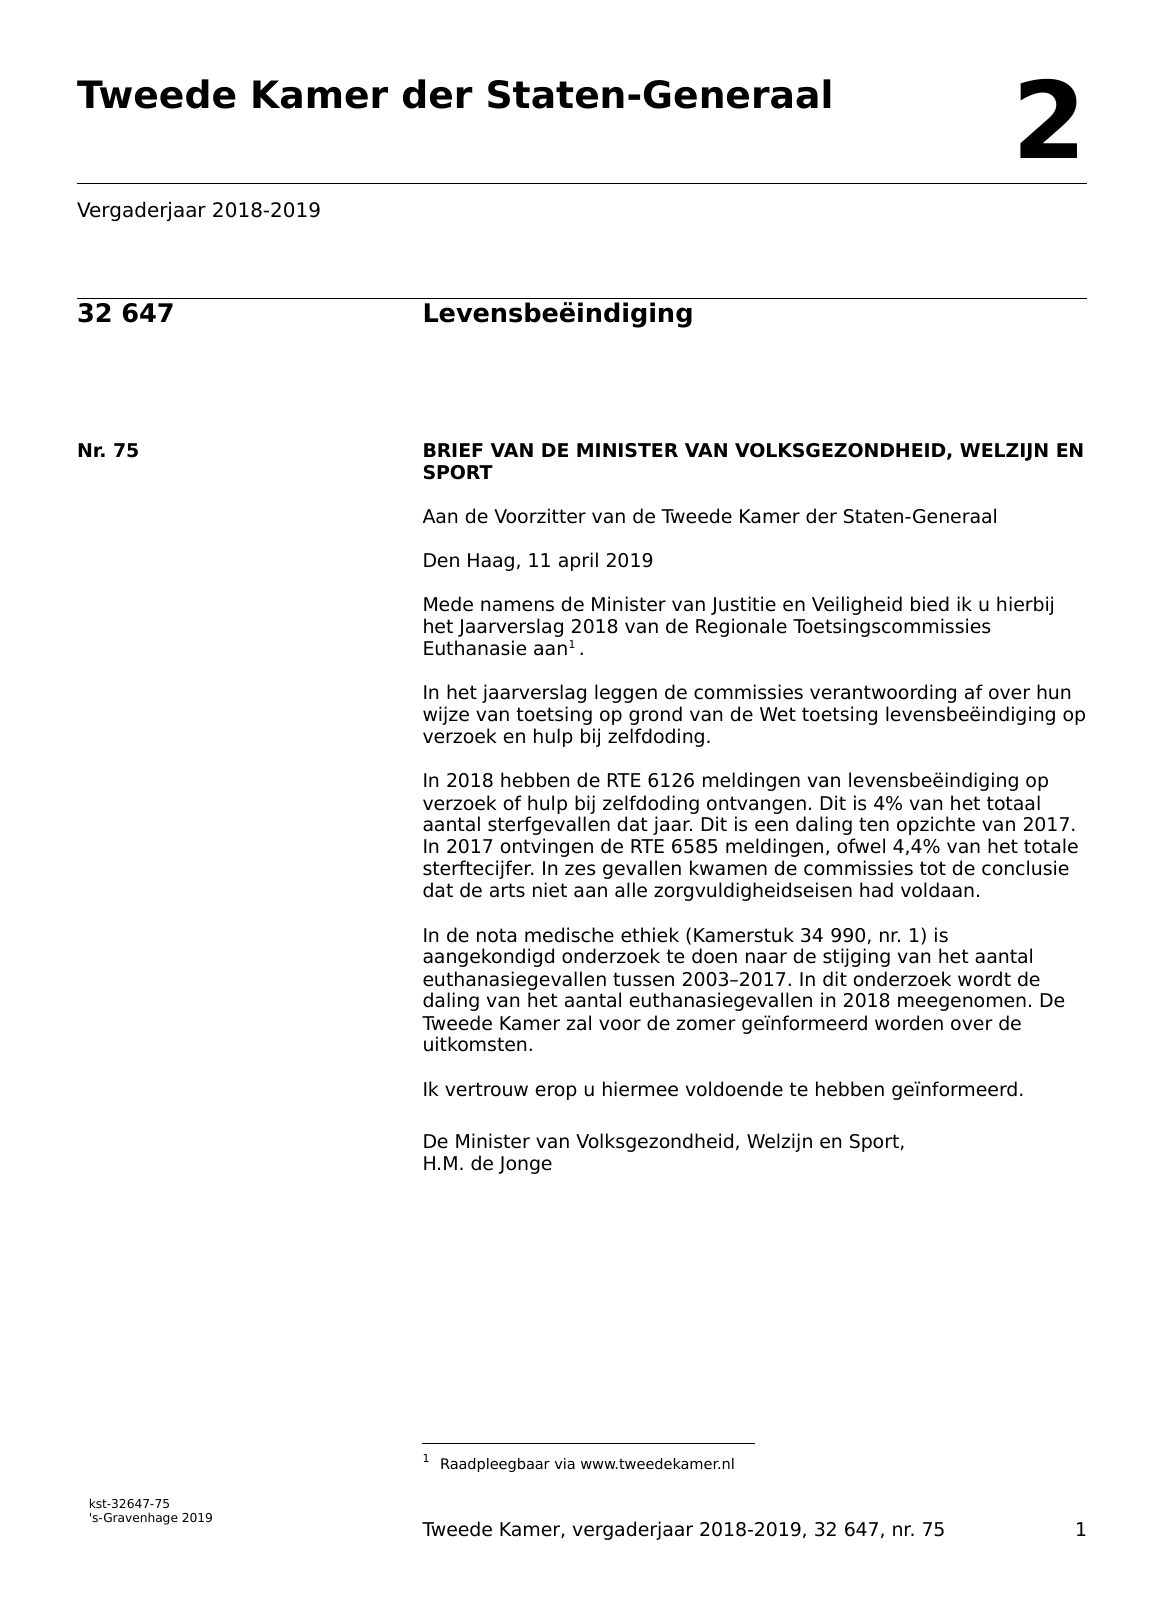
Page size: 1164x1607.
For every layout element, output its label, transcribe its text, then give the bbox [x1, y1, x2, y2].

text In 2018 hebben de RTE 6126 meldingen van levensbeëindiging op verzoek of hulp bij zelfdoding ontvangen. Dit is 4% van het totaal aantal sterfgevallen dat jaar. Dit is een daling ten opzichte van 2017. In 2017 ontvingen de RTE 6585 meldingen, ofwel 4,4% van het totale sterftecijfer. In zes gevallen kwamen de commissies tot de conclusie dat de arts niet aan alle zorgvuldigheidseisen had voldaan. [422, 770, 1087, 902]
text kst-32647-75 [88, 1497, 323, 1511]
text Raadpleegbaar via www.tweedekamer.nl [422, 1452, 1087, 1474]
text Ik vertrouw erop u hiermee voldoende te hebben geïnformeerd. [422, 1078, 1087, 1101]
subtitle Nr. 75 BRIEF VAN DE MINISTER VAN VOLKSGEZONDHEID, WELZIJN EN SPORT [77, 440, 1087, 484]
text Aan de Voorzitter van de Tweede Kamer der Staten-Generaal [422, 506, 1087, 528]
table_header 2 [886, 59, 1087, 183]
text In de nota medische ethiek (Kamerstuk 34 990, nr. 1) is aangekondigd onderzoek te doen naar de stijging van het aantal euthanasiegevallen tussen 2003–2017. In dit onderzoek wordt de daling van het aantal euthanasiegevallen in 2018 meegenomen. De Tweede Kamer zal voor de zomer geïnformeerd worden over de uitkomsten. [422, 924, 1087, 1056]
text In het jaarverslag leggen de commissies verantwoording af over hun wijze van toetsing op grond van de Wet toetsing levensbeëindiging op verzoek en hulp bij zelfdoding. [422, 682, 1087, 748]
text De Minister van Volksgezondheid, Welzijn en Sport, H.M. de Jonge [422, 1131, 1087, 1174]
text Mede namens de Minister van Justitie en Veiligheid bied ik u hierbij het Jaarverslag 2018 van de Regionale Toetsingscommissies Euthanasie aan. [422, 594, 1087, 660]
table_header Tweede Kamer der Staten-Generaal [77, 59, 886, 183]
text Den Haag, 11 april 2019 [422, 550, 1087, 572]
text 's-Gravenhage 2019 [88, 1511, 323, 1525]
table_cell Vergaderjaar 2018-2019 [77, 184, 1087, 298]
subtitle 32 647 Levensbeëindiging [77, 299, 1087, 329]
